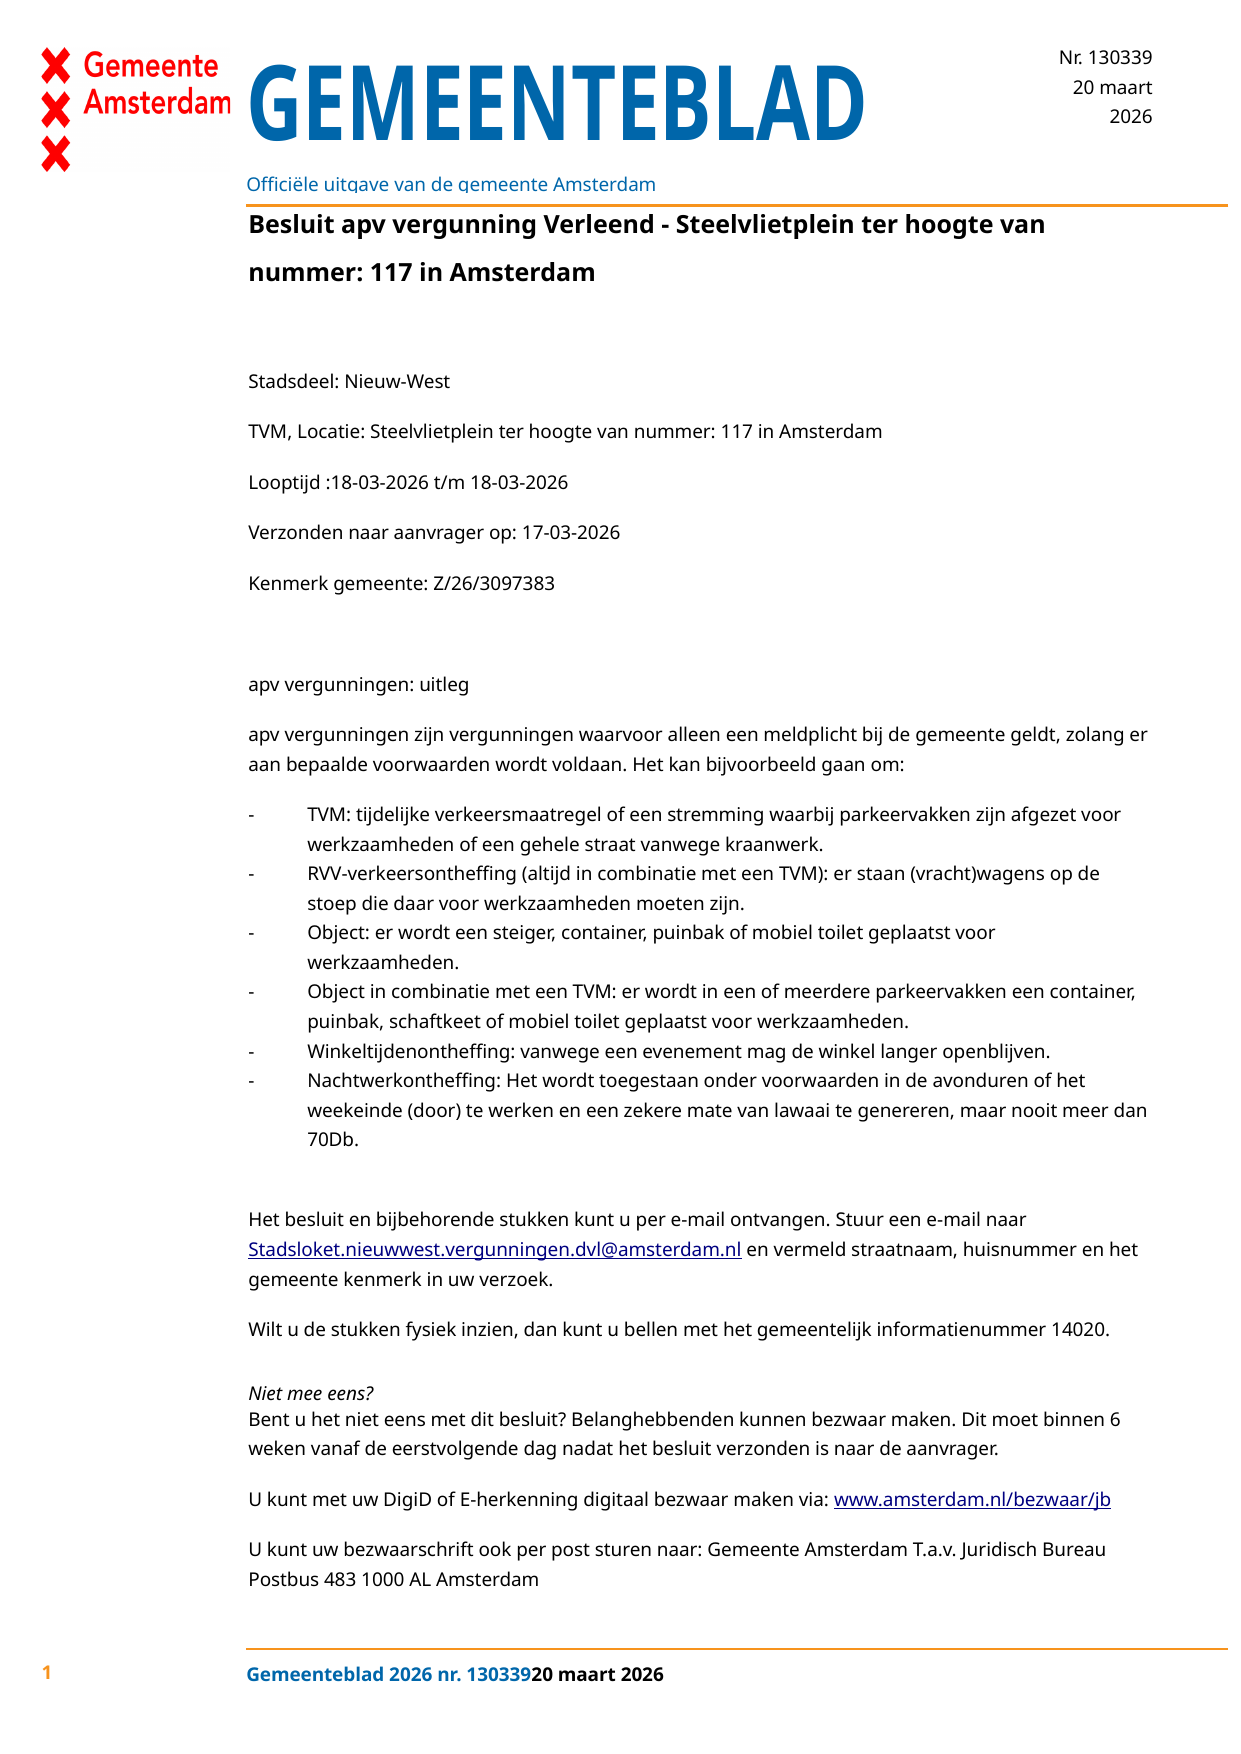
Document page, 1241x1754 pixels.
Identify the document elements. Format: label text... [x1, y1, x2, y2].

list Winkeltijdenontheffing: vanwege een evenement mag de winkel langer openblijven. [248, 1038, 1152, 1064]
text Wilt u de stukken fysiek inzien, dan kunt u bellen met het gemeentelijk informatienummer 14020. [248, 1316, 1152, 1342]
text Bent u het niet eens met dit besluit? Belanghebbenden kunnen bezwaar maken. Dit moet binnen 6 weken vanaf de eerstvolgende dag nadat het besluit verzonden is naar de aanvrager. [248, 1406, 1152, 1461]
text apv vergunningen: uitleg [248, 671, 1152, 697]
text U kunt met uw DigiD of E-herkenning digitaal bezwaar maken via: www.amsterdam.nl/bezwaar/jb [248, 1486, 1152, 1512]
list RVV-verkeersontheffing (altijd in combinatie met een TVM): er staan (vracht)wagens op de stoep die daar voor werkzaamheden moeten zijn. [248, 860, 1152, 916]
list Object: er wordt een steiger, container, puinbak of mobiel toilet geplaatst voor werkzaamheden. [248, 919, 1152, 975]
text TVM, Locatie: Steelvlietplein ter hoogte van nummer: 117 in Amsterdam [248, 419, 1152, 444]
text Looptijd :18-03-2026 t/m 18-03-2026 [248, 469, 1152, 495]
list TVM: tijdelijke verkeersmaatregel of een stremming waarbij parkeervakken zijn afgezet voor werkzaamheden of een gehele straat vanwege kraanwerk. [248, 801, 1152, 857]
list Object in combinatie met een TVM: er wordt in een of meerdere parkeervakken een container, puinbak, schaftkeet of mobiel toilet geplaatst voor werkzaamheden. [248, 979, 1152, 1034]
text Stadsdeel: Nieuw-West [248, 368, 1152, 394]
text apv vergunningen zijn vergunningen waarvoor alleen een meldplicht bij de gemeente geldt, zolang er aan bepaalde voorwaarden wordt voldaan. Het kan bijvoorbeeld gaan om: [248, 721, 1152, 777]
text Het besluit en bijbehorende stukken kunt u per e-mail ontvangen. Stuur een e-mail naar Stadsloket.nieuwwest.vergunningen.dvl@amsterdam.nl en vermeld straatnaam, huisnummer en het gemeente kenmerk in uw verzoek. [248, 1207, 1152, 1292]
text Kenmerk gemeente: Z/26/3097383 [248, 570, 1152, 596]
list Nachtwerkontheffing: Het wordt toegestaan onder voorwaarden in de avonduren of het weekeinde (door) te werken en een zekere mate van lawaai te genereren, maar nooit meer dan 70Db. [248, 1067, 1152, 1152]
text U kunt uw bezwaarschrift ook per post sturen naar: Gemeente Amsterdam T.a.v. Juridisch Bureau Postbus 483 1000 AL Amsterdam [248, 1536, 1152, 1592]
text Besluit apv vergunning Verleend - Steelvlietplein ter hoogte van nummer: 117 in Amsterdam [248, 207, 1152, 288]
picture [41, 47, 231, 172]
text Niet mee eens? [248, 1380, 1152, 1406]
text Verzonden naar aanvrager op: 17-03-2026 [248, 519, 1152, 545]
